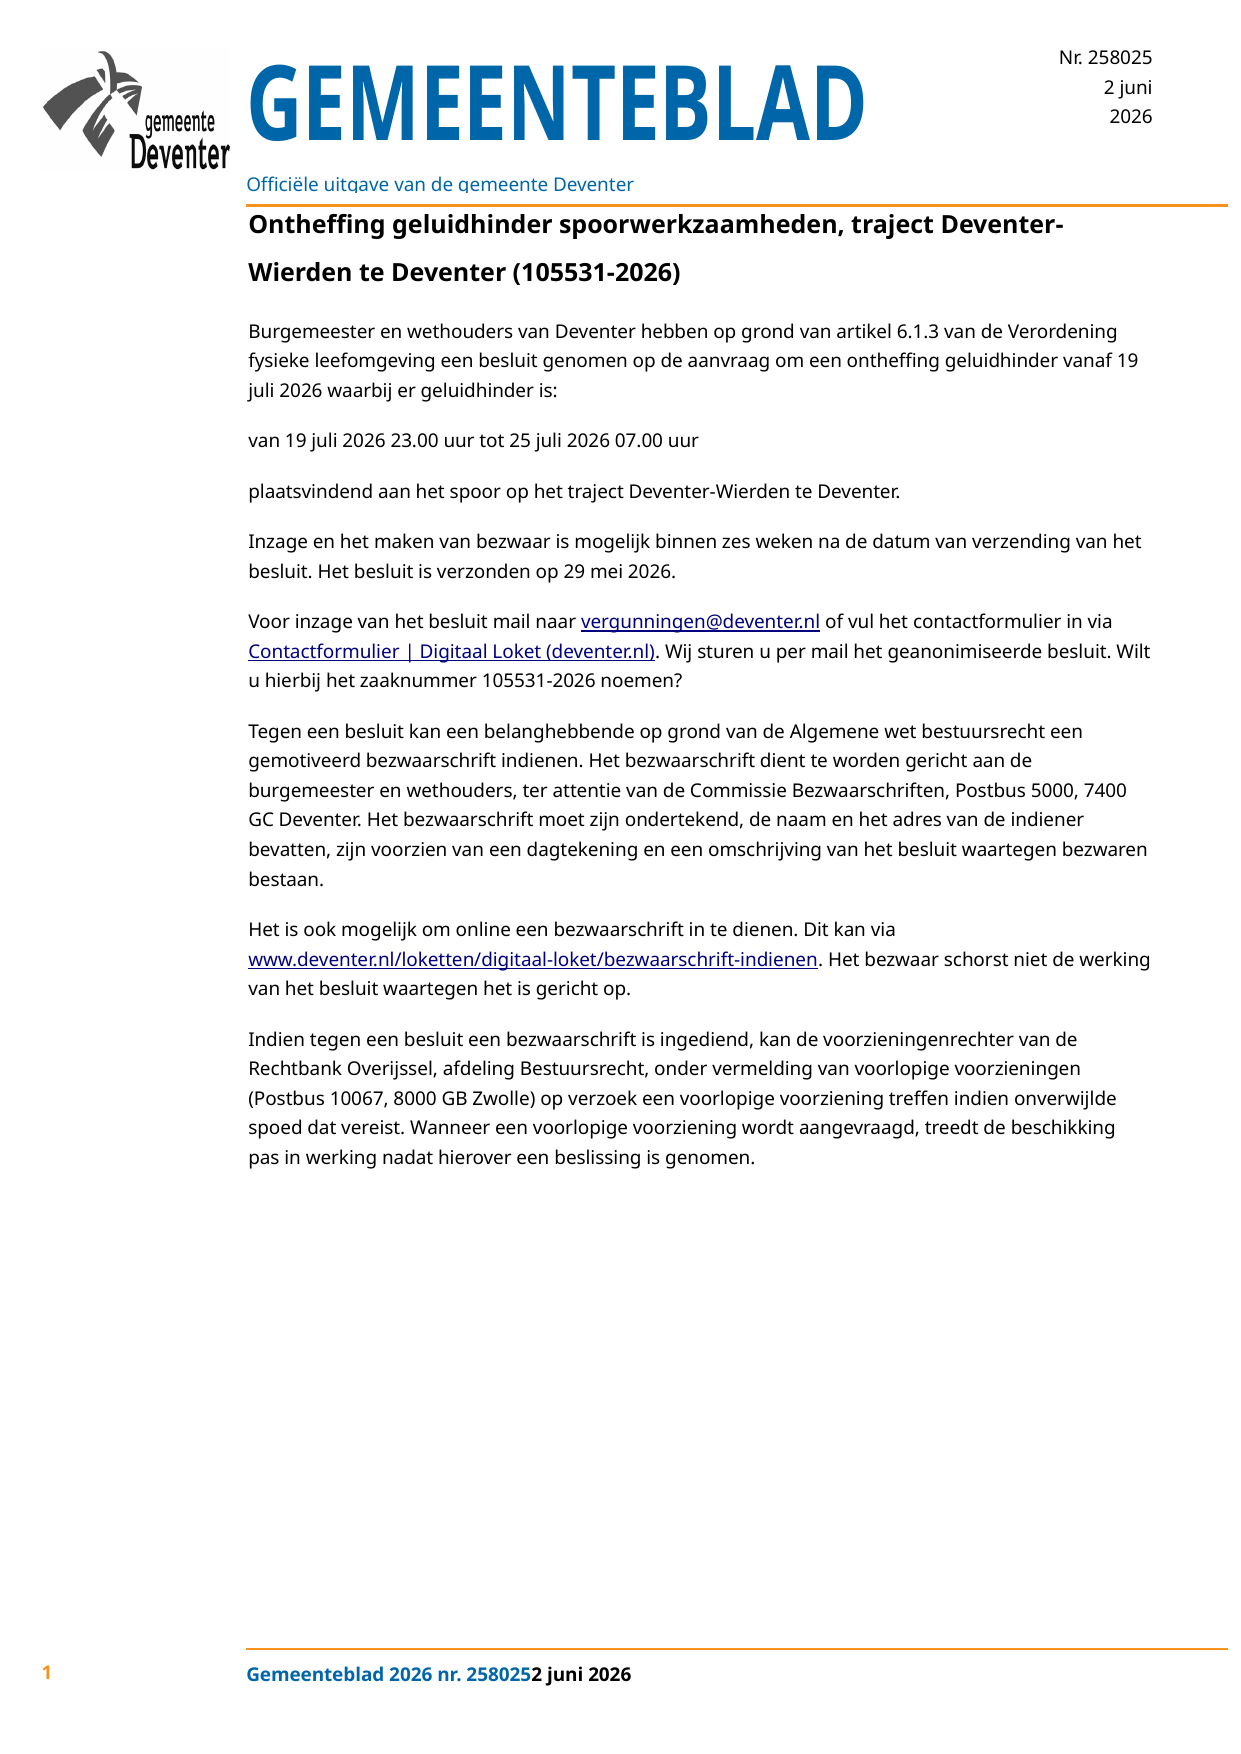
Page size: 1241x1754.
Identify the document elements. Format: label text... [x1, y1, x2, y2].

text plaatsvindend aan het spoor op het traject Deventer-Wierden te Deventer. [248, 478, 1152, 504]
text Ontheffing geluidhinder spoorwerkzaamheden, traject Deventer-Wierden te Deventer (105531-2026) [248, 207, 1152, 288]
text Indien tegen een besluit een bezwaarschrift is ingediend, kan de voorzieningenrechter van de Rechtbank Overijssel, afdeling Bestuursrecht, onder vermelding van voorlopige voorzieningen (Postbus 10067, 8000 GB Zwolle) op verzoek een voorlopige voorziening treffen indien onverwijlde spoed dat vereist. Wanneer een voorlopige voorziening wordt aangevraagd, treedt de beschikking pas in werking nadat hierover een beslissing is genomen. [248, 1026, 1152, 1170]
text Burgemeester en wethouders van Deventer hebben op grond van artikel 6.1.3 van de Verordening fysieke leefomgeving een besluit genomen op de aanvraag om een ontheffing geluidhinder vanaf 19 juli 2026 waarbij er geluidhinder is: [248, 318, 1152, 403]
text Inzage en het maken van bezwaar is mogelijk binnen zes weken na de datum van verzending van het besluit. Het besluit is verzonden op 29 mei 2026. [248, 528, 1152, 584]
picture [41, 47, 231, 172]
text Tegen een besluit kan een belanghebbende op grond van de Algemene wet bestuursrecht een gemotiveerd bezwaarschrift indienen. Het bezwaarschrift dient te worden gericht aan de burgemeester en wethouders, ter attentie van de Commissie Bezwaarschriften, Postbus 5000, 7400 GC Deventer. Het bezwaarschrift moet zijn ondertekend, de naam en het adres van de indiener bevatten, zijn voorzien van een dagtekening en een omschrijving van het besluit waartegen bezwaren bestaan. [248, 718, 1152, 892]
text Het is ook mogelijk om online een bezwaarschrift in te dienen. Dit kan via www.deventer.nl/loketten/digitaal-loket/bezwaarschrift-indienen. Het bezwaar schorst niet de werking van het besluit waartegen het is gericht op. [248, 916, 1152, 1001]
text Voor inzage van het besluit mail naar vergunningen@deventer.nl of vul het contactformulier in via Contactformulier | Digitaal Loket (deventer.nl). Wij sturen u per mail het geanonimiseerde besluit. Wilt u hierbij het zaaknummer 105531-2026 noemen? [248, 608, 1152, 693]
text van 19 juli 2026 23.00 uur tot 25 juli 2026 07.00 uur [248, 427, 1152, 453]
